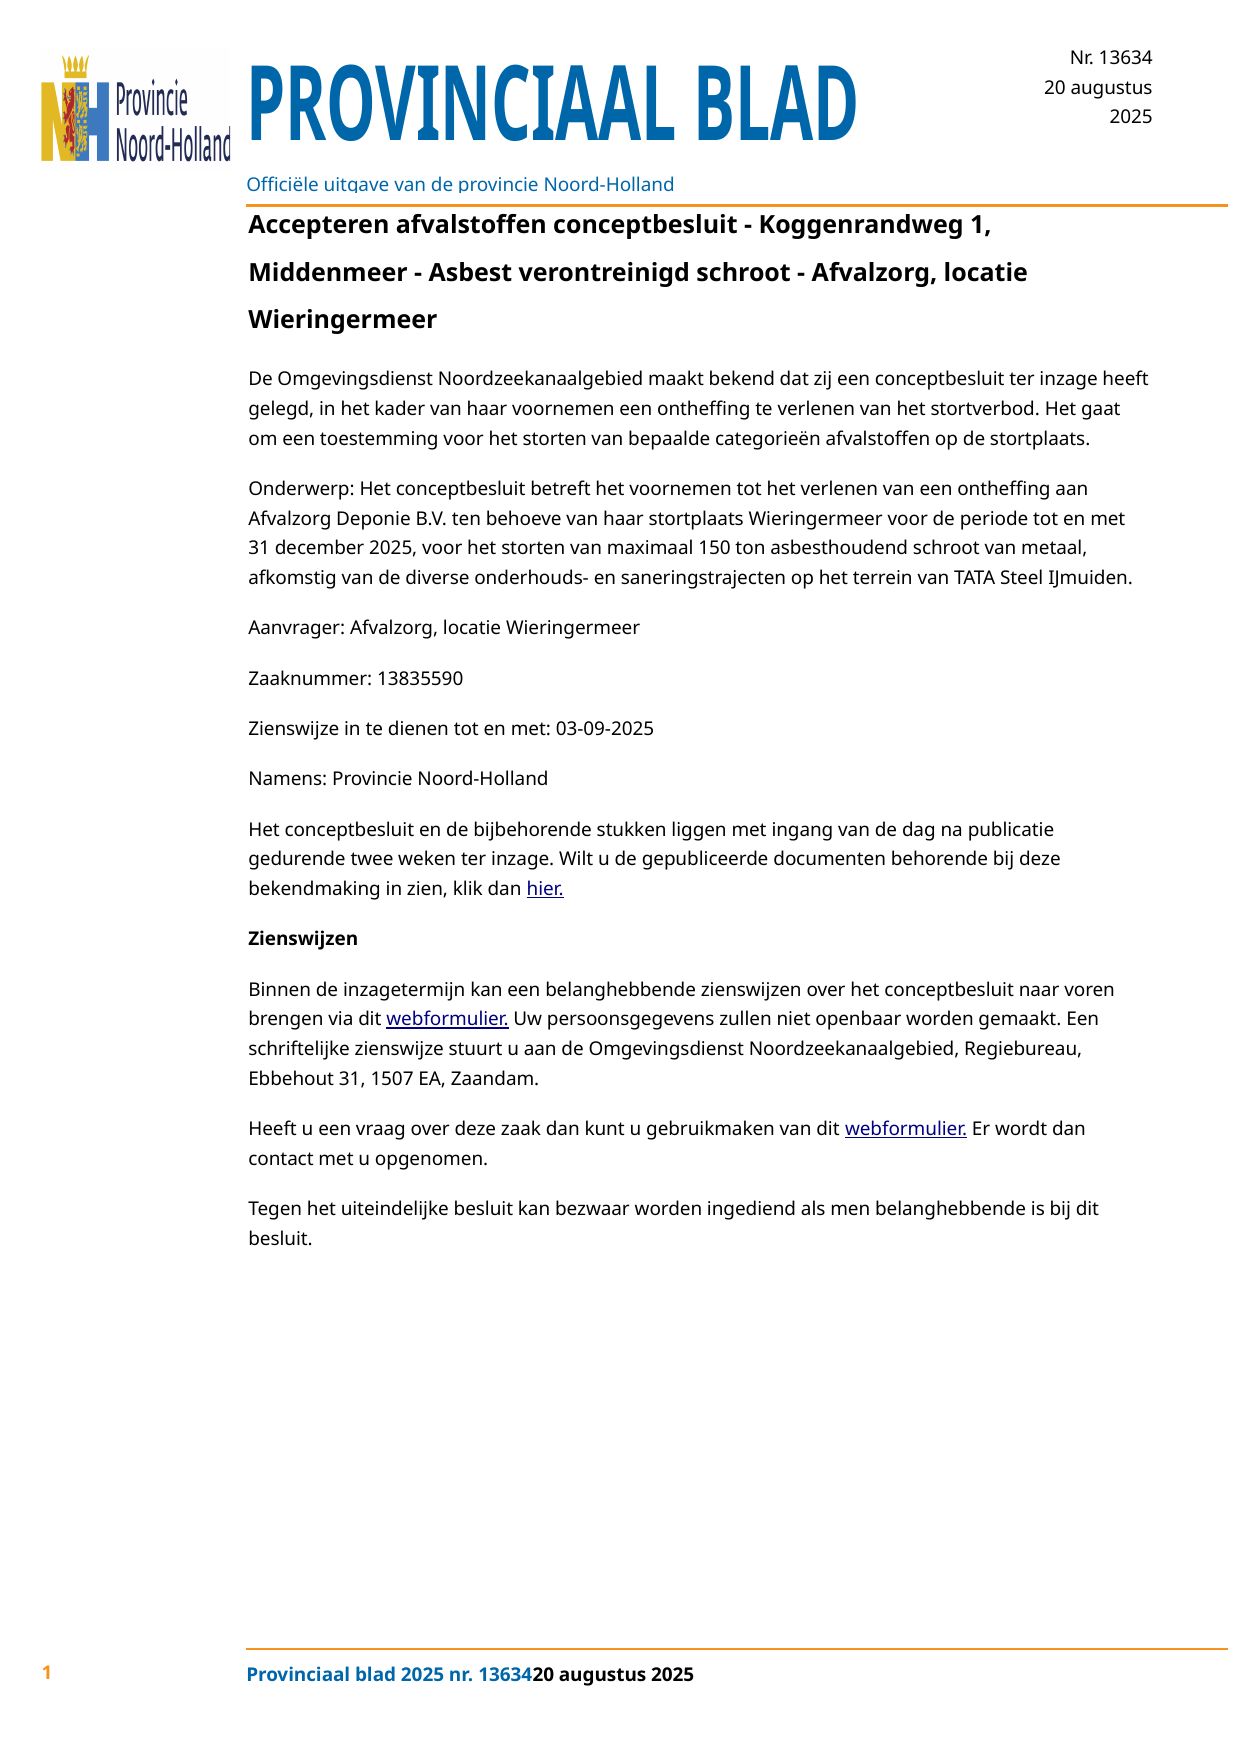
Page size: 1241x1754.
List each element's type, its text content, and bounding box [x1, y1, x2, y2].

text Het conceptbesluit en de bijbehorende stukken liggen met ingang van de dag na publicatie gedurende twee weken ter inzage. Wilt u de gepubliceerde documenten behorende bij deze bekendmaking in zien, klik dan hier. [248, 816, 1152, 901]
text De Omgevingsdienst Noordzeekanaalgebied maakt bekend dat zij een conceptbesluit ter inzage heeft gelegd, in het kader van haar voornemen een ontheffing te verlenen van het stortverbod. Het gaat om een toestemming voor het storten van bepaalde categorieën afvalstoffen op de stortplaats. [248, 366, 1152, 450]
text Onderwerp: Het conceptbesluit betreft het voornemen tot het verlenen van een ontheffing aan Afvalzorg Deponie B.V. ten behoeve van haar stortplaats Wieringermeer voor de periode tot en met 31 december 2025, voor het storten van maximaal 150 ton asbesthoudend schroot van metaal, afkomstig van de diverse onderhouds- en saneringstrajecten op het terrein van TATA Steel IJmuiden. [248, 475, 1152, 589]
picture [41, 47, 231, 172]
text Zienswijzen [248, 926, 1152, 951]
text Aanvrager: Afvalzorg, locatie Wieringermeer [248, 614, 1152, 640]
text Zienswijze in te dienen tot en met: 03-09-2025 [248, 715, 1152, 741]
text Namens: Provincie Noord-Holland [248, 766, 1152, 791]
text Tegen het uiteindelijke besluit kan bezwaar worden ingediend als men belanghebbende is bij dit besluit. [248, 1195, 1152, 1250]
text Zaaknummer: 13835590 [248, 665, 1152, 690]
text Binnen de inzagetermijn kan een belanghebbende zienswijzen over het conceptbesluit naar voren brengen via dit webformulier. Uw persoonsgegevens zullen niet openbaar worden gemaakt. Een schriftelijke zienswijze stuurt u aan de Omgevingsdienst Noordzeekanaalgebied, Regiebureau, Ebbehout 31, 1507 EA, Zaandam. [248, 976, 1152, 1090]
text Heeft u een vraag over deze zaak dan kunt u gebruikmaken van dit webformulier. Er wordt dan contact met u opgenomen. [248, 1115, 1152, 1170]
text Accepteren afvalstoffen conceptbesluit - Koggenrandweg 1, Middenmeer - Asbest verontreinigd schroot - Afvalzorg, locatie Wieringermeer [248, 207, 1152, 336]
